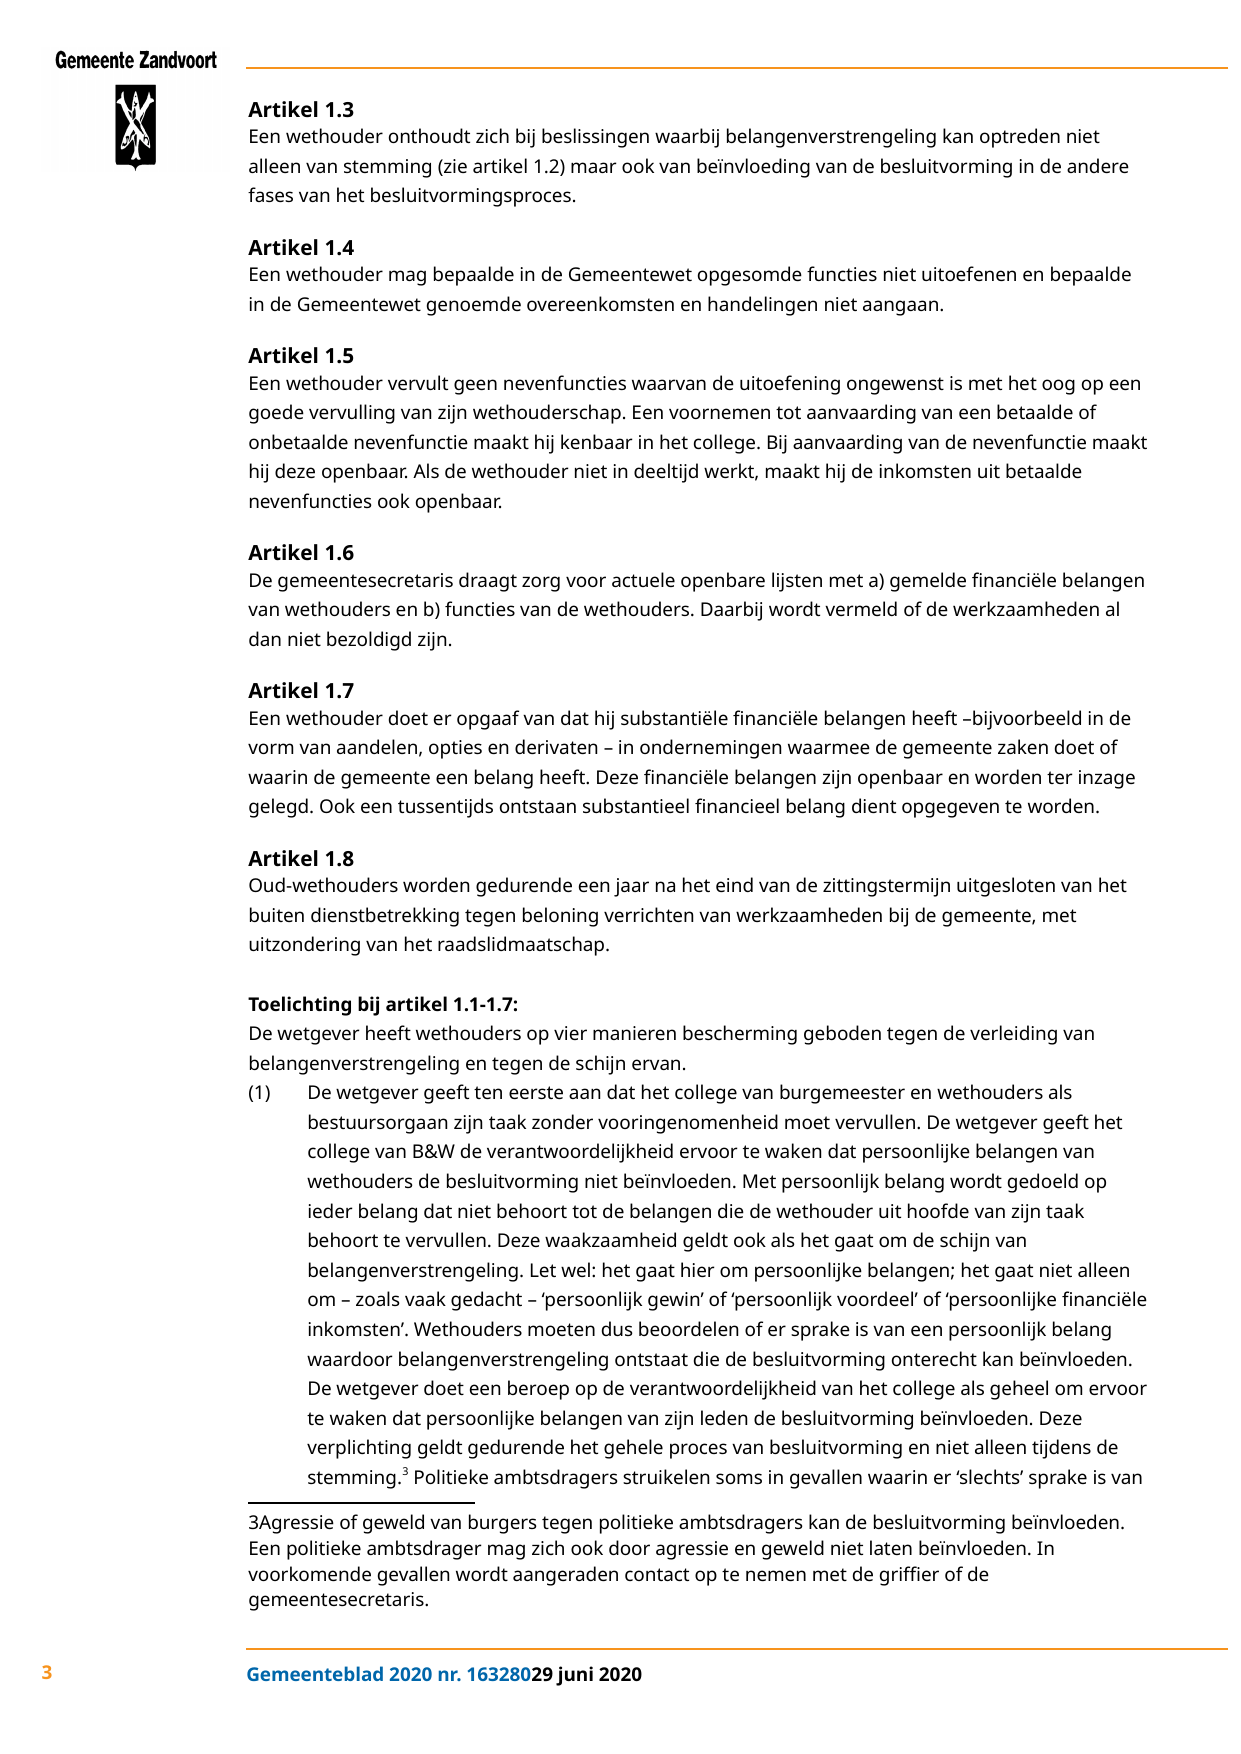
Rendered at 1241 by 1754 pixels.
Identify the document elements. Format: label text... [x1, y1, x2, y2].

text Artikel 1.5 [248, 341, 1152, 370]
text Een wethouder vervult geen nevenfuncties waarvan de uitoefening ongewenst is met het oog op een goede vervulling van zijn wethouderschap. Een voornemen tot aanvaarding van een betaalde of onbetaalde nevenfunctie maakt hij kenbaar in het college. Bij aanvaarding van de nevenfunctie maakt hij deze openbaar. Als de wethouder niet in deeltijd werkt, maakt hij de inkomsten uit betaalde nevenfuncties ook openbaar. [248, 370, 1152, 514]
text Oud-wethouders worden gedurende een jaar na het eind van de zittingstermijn uitgesloten van het buiten dienstbetrekking tegen beloning verrichten van werkzaamheden bij de gemeente, met uitzondering van het raadslidmaatschap. [248, 872, 1152, 957]
list De wetgever geeft ten eerste aan dat het college van burgemeester en wethouders als bestuursorgaan zijn taak zonder vooringenomenheid moet vervullen. De wetgever geeft het college van B&W de verantwoordelijkheid ervoor te waken dat persoonlijke belangen van wethouders de besluitvorming niet beïnvloeden. Met persoonlijk belang wordt gedoeld op ieder belang dat niet behoort tot de belangen die de wethouder uit hoofde van zijn taak behoort te vervullen. Deze waakzaamheid geldt ook als het gaat om de schijn van belangenverstrengeling. Let wel: het gaat hier om persoonlijke belangen; het gaat niet alleen om – zoals vaak gedacht – ‘persoonlijk gewin’ of ‘persoonlijk voordeel’ of ‘persoonlijke financiële inkomsten’. Wethouders moeten dus beoordelen of er sprake is van een persoonlijk belang waardoor belangenverstrengeling ontstaat die de besluitvorming onterecht kan beïnvloeden. De wetgever doet een beroep op de verantwoordelijkheid van het college als geheel om ervoor te waken dat persoonlijke belangen van zijn leden de besluitvorming beïnvloeden. Deze verplichting geldt gedurende het gehele proces van besluitvorming en niet alleen tijdens de stemming. Politieke ambtsdragers struikelen soms in gevallen waarin er ‘slechts’ sprake is van [248, 1079, 1152, 1490]
text Een wethouder doet er opgaaf van dat hij substantiële financiële belangen heeft –bijvoorbeeld in de vorm van aandelen, opties en derivaten – in ondernemingen waarmee de gemeente zaken doet of waarin de gemeente een belang heeft. Deze financiële belangen zijn openbaar en worden ter inzage gelegd. Ook een tussentijds ontstaan substantieel financieel belang dient opgegeven te worden. [248, 705, 1152, 819]
text Artikel 1.4 [248, 233, 1152, 261]
text Artikel 1.8 [248, 844, 1152, 872]
text Een wethouder onthoudt zich bij beslissingen waarbij belangenverstrengeling kan optreden niet alleen van stemming (zie artikel 1.2) maar ook van beïnvloeding van de besluitvorming in de andere fases van het besluitvormingsproces. [248, 123, 1152, 208]
text Toelichting bij artikel 1.1-1.7: [248, 991, 1152, 1017]
picture [41, 47, 231, 172]
text Artikel 1.7 [248, 676, 1152, 705]
text Artikel 1.6 [248, 538, 1152, 567]
text Artikel 1.3 [248, 95, 1152, 123]
text De gemeentesecretaris draagt zorg voor actuele openbare lijsten met a) gemelde financiële belangen van wethouders en b) functies van de wethouders. Daarbij wordt vermeld of de werkzaamheden al dan niet bezoldigd zijn. [248, 567, 1152, 652]
text Een wethouder mag bepaalde in de Gemeentewet opgesomde functies niet uitoefenen en bepaalde in de Gemeentewet genoemde overeenkomsten en handelingen niet aangaan. [248, 261, 1152, 317]
text De wetgever heeft wethouders op vier manieren bescherming geboden tegen de verleiding van belangenverstrengeling en tegen de schijn ervan. [248, 1020, 1152, 1076]
list Agressie of geweld van burgers tegen politieke ambtsdragers kan de besluitvorming beïnvloeden. Een politieke ambtsdrager mag zich ook door agressie en geweld niet laten beïnvloeden. In voorkomende gevallen wordt aangeraden contact op te nemen met de griffier of de gemeentesecretaris. [248, 1509, 1152, 1612]
